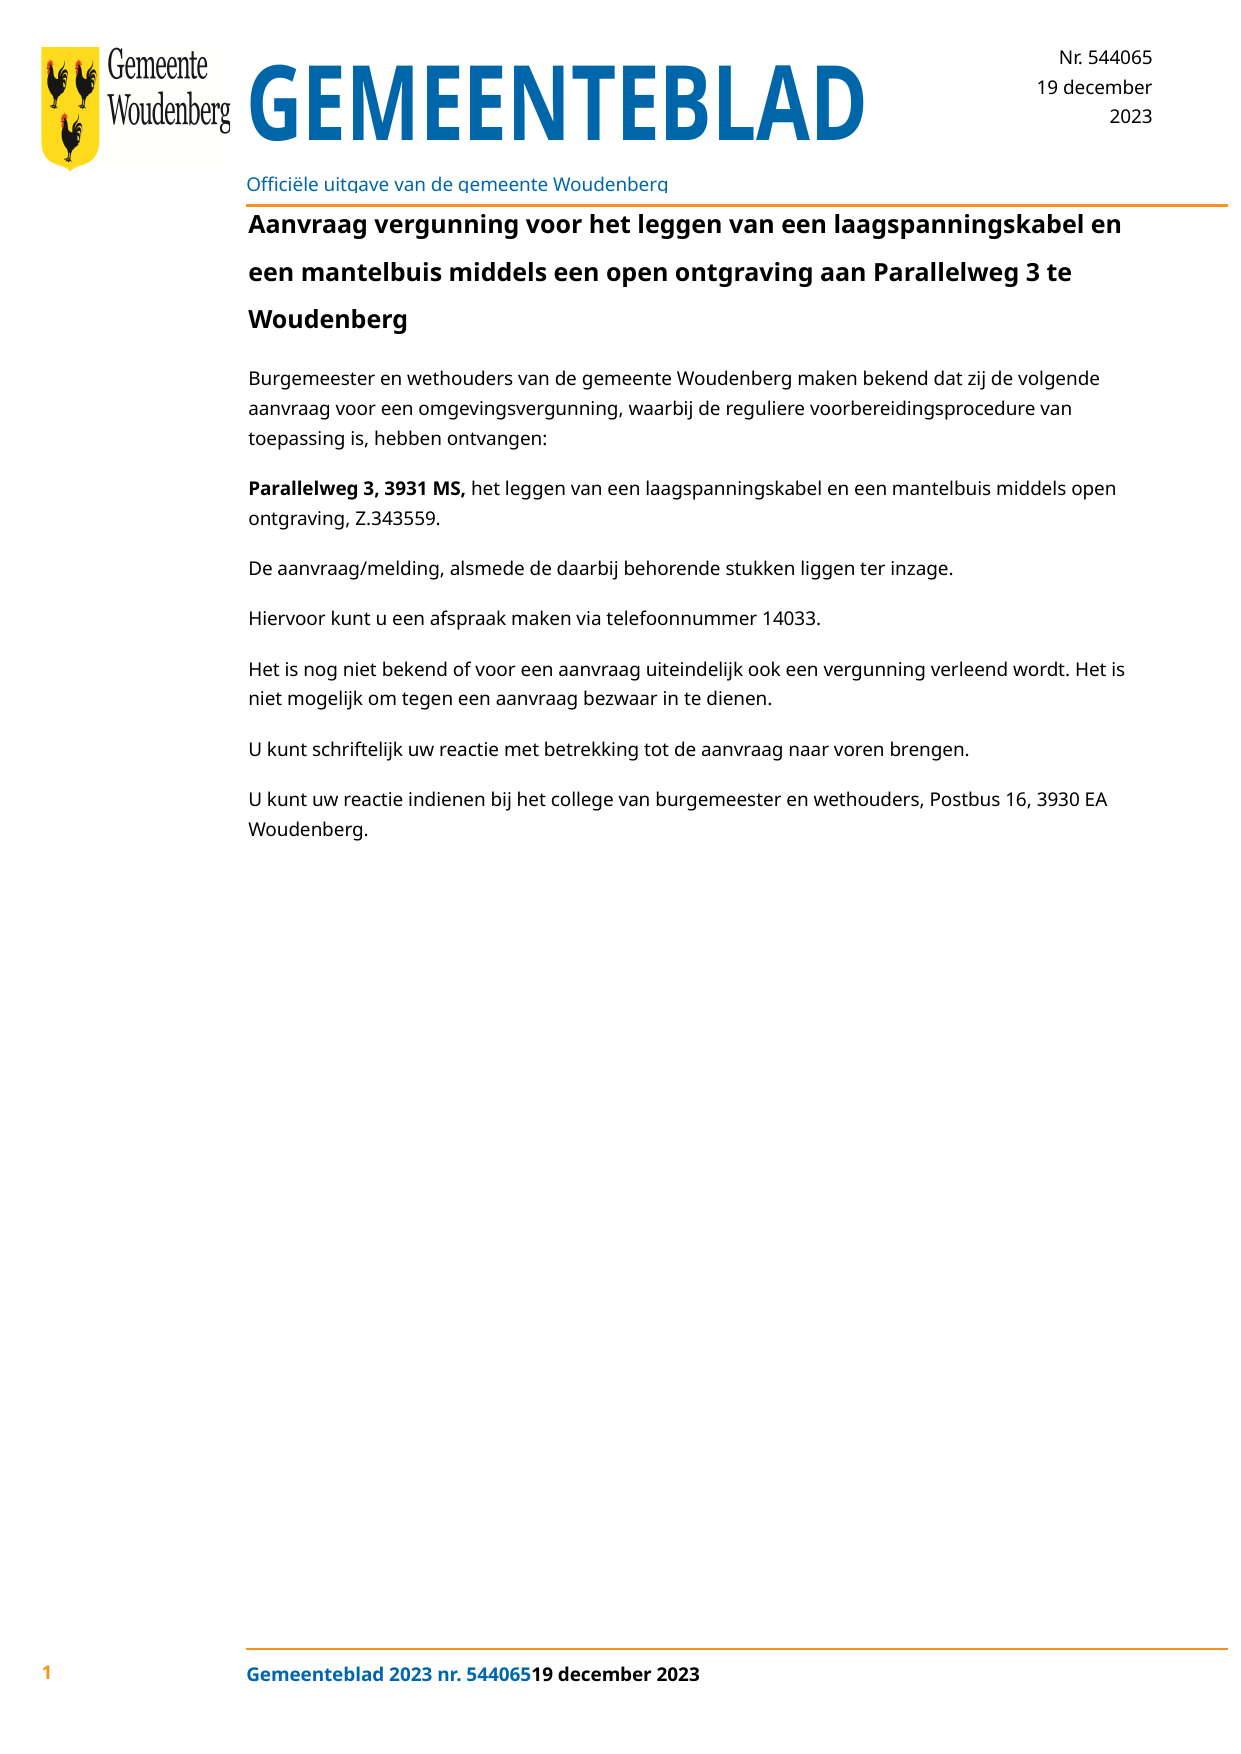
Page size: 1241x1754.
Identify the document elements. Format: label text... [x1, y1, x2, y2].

text Het is nog niet bekend of voor een aanvraag uiteindelijk ook een vergunning verleend wordt. Het is niet mogelijk om tegen een aanvraag bezwaar in te dienen. [248, 656, 1152, 711]
text Aanvraag vergunning voor het leggen van een laagspanningskabel en een mantelbuis middels een open ontgraving aan Parallelweg 3 te Woudenberg [248, 207, 1152, 336]
text U kunt uw reactie indienen bij het college van burgemeester en wethouders, Postbus 16, 3930 EA Woudenberg. [248, 786, 1152, 842]
text Burgemeester en wethouders van de gemeente Woudenberg maken bekend dat zij de volgende aanvraag voor een omgevingsvergunning, waarbij de reguliere voorbereidingsprocedure van toepassing is, hebben ontvangen: [248, 366, 1152, 450]
text Parallelweg 3, 3931 MS, het leggen van een laagspanningskabel en een mantelbuis middels open ontgraving, Z.343559. [248, 475, 1152, 530]
picture [41, 47, 231, 172]
text De aanvraag/melding, alsmede de daarbij behorende stukken liggen ter inzage. [248, 555, 1152, 581]
text U kunt schriftelijk uw reactie met betrekking tot de aanvraag naar voren brengen. [248, 736, 1152, 762]
text Hiervoor kunt u een afspraak maken via telefoonnummer 14033. [248, 606, 1152, 631]
